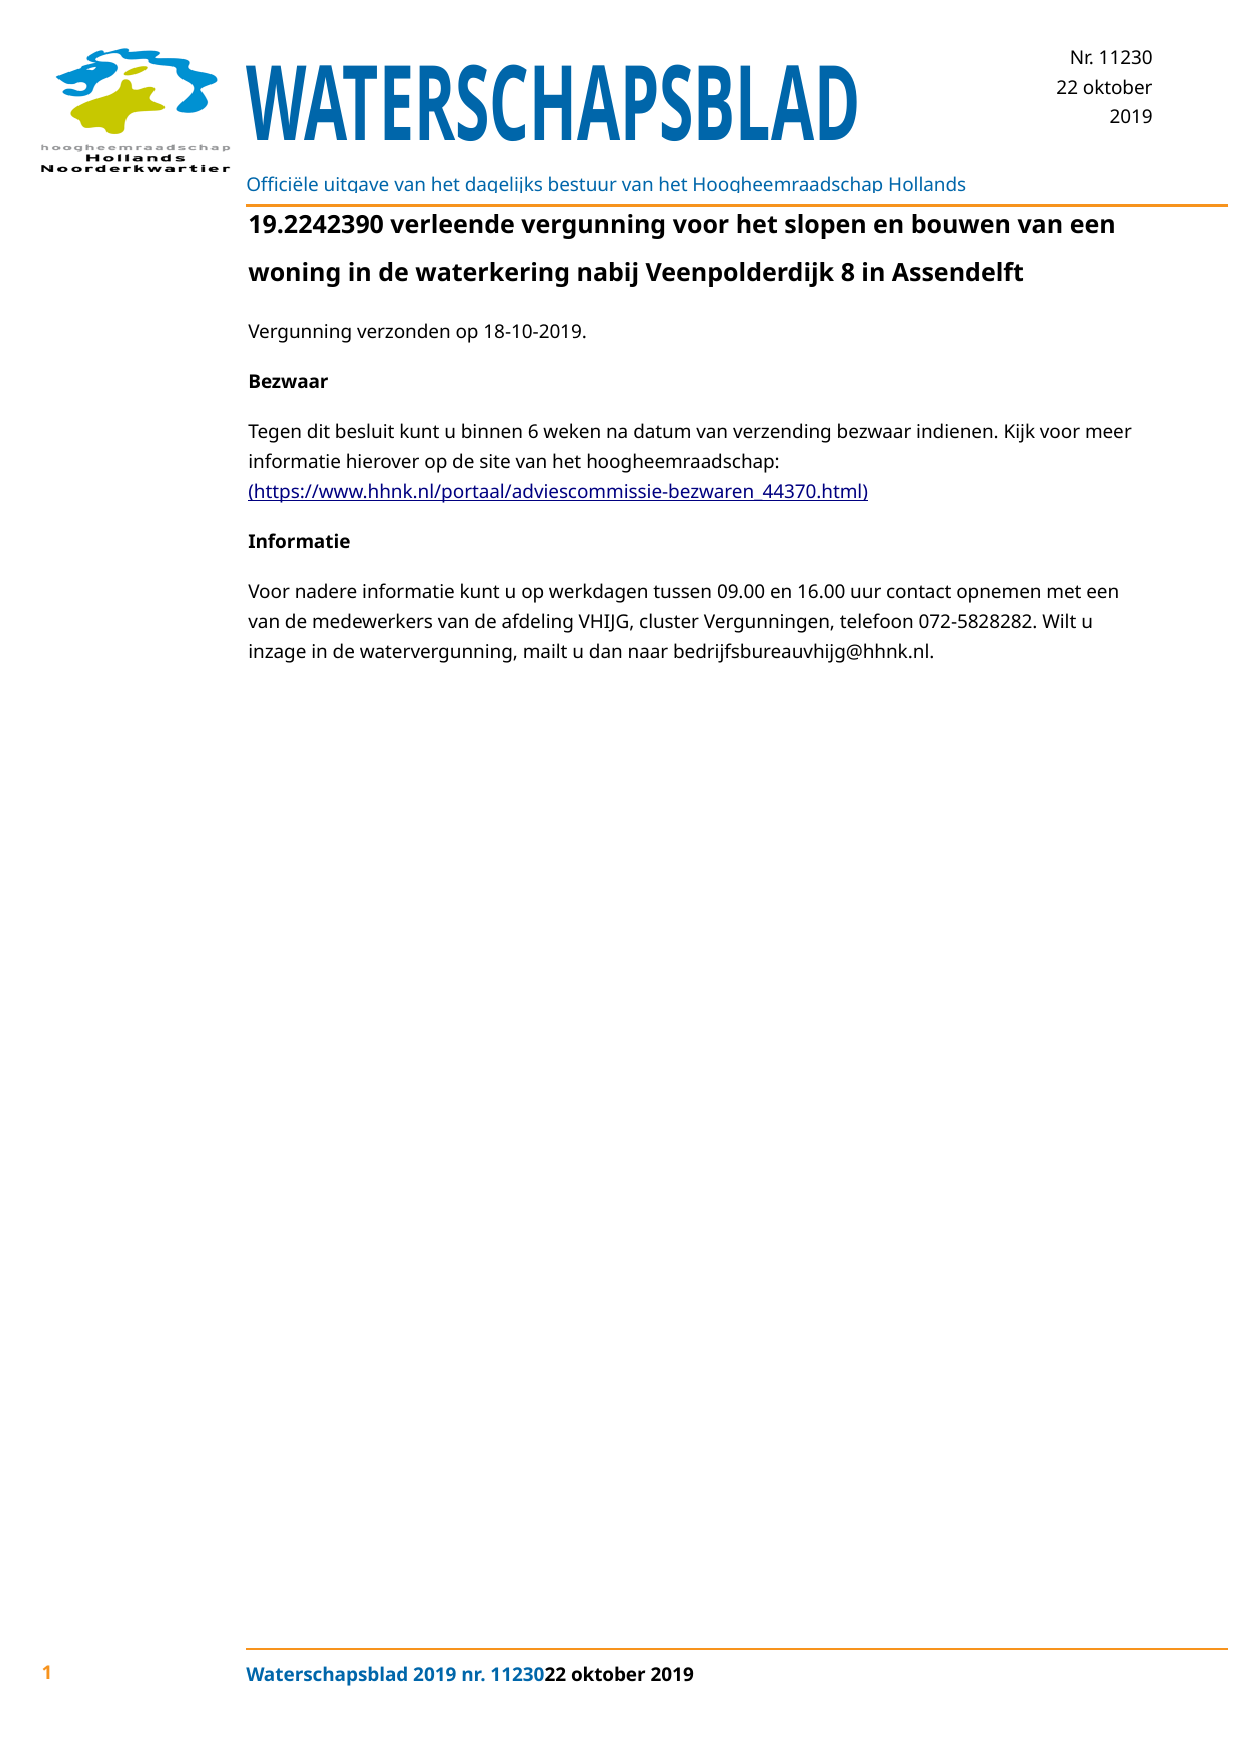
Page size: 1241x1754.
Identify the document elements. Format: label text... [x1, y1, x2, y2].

text Voor nadere informatie kunt u op werkdagen tussen 09.00 en 16.00 uur contact opnemen met een van de medewerkers van de afdeling VHIJG, cluster Vergunningen, telefoon 072-5828282. Wilt u inzage in de watervergunning, mailt u dan naar bedrijfsbureauvhijg@hhnk.nl. [248, 579, 1152, 664]
text 19.2242390 verleende vergunning voor het slopen en bouwen van een woning in de waterkering nabij Veenpolderdijk 8 in Assendelft [248, 207, 1152, 288]
text Informatie [248, 528, 1152, 554]
text Tegen dit besluit kunt u binnen 6 weken na datum van verzending bezwaar indienen. Kijk voor meer informatie hierover op de site van het hoogheemraadschap: (https://www.hhnk.nl/portaal/adviescommissie-bezwaren_44370.html) [248, 419, 1152, 504]
text Bezwaar [248, 368, 1152, 394]
text Vergunning verzonden op 18-10-2019. [248, 318, 1152, 344]
picture [41, 47, 231, 172]
